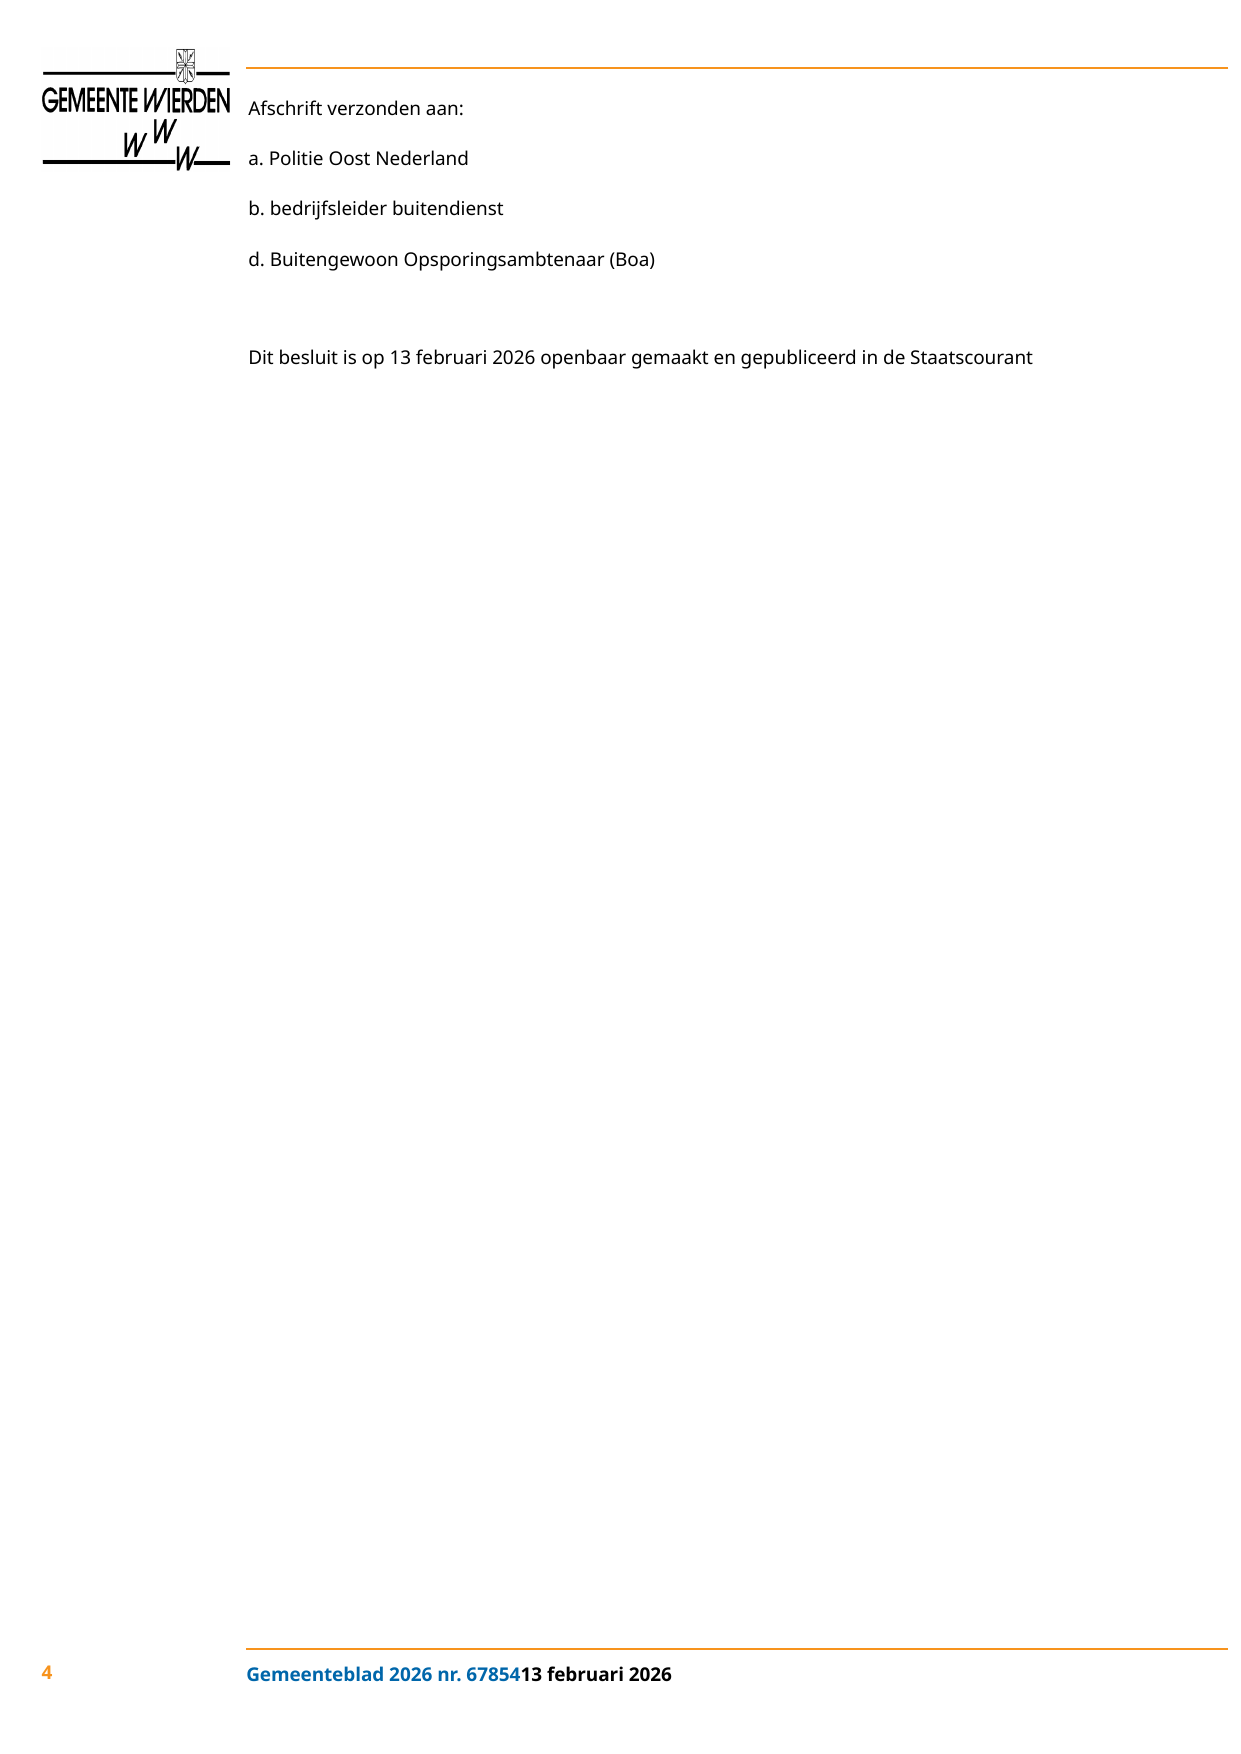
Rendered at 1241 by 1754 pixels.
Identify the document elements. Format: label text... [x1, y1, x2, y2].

text d. Buitengewoon Opsporingsambtenaar (Boa) [248, 246, 1152, 272]
picture [41, 47, 231, 172]
text b. bedrijfsleider buitendienst [248, 196, 1152, 221]
text Afschrift verzonden aan: [248, 95, 1152, 121]
text a. Politie Oost Nederland [248, 145, 1152, 171]
text Dit besluit is op 13 februari 2026 openbaar gemaakt en gepubliceerd in de Staatscourant [248, 344, 1152, 370]
